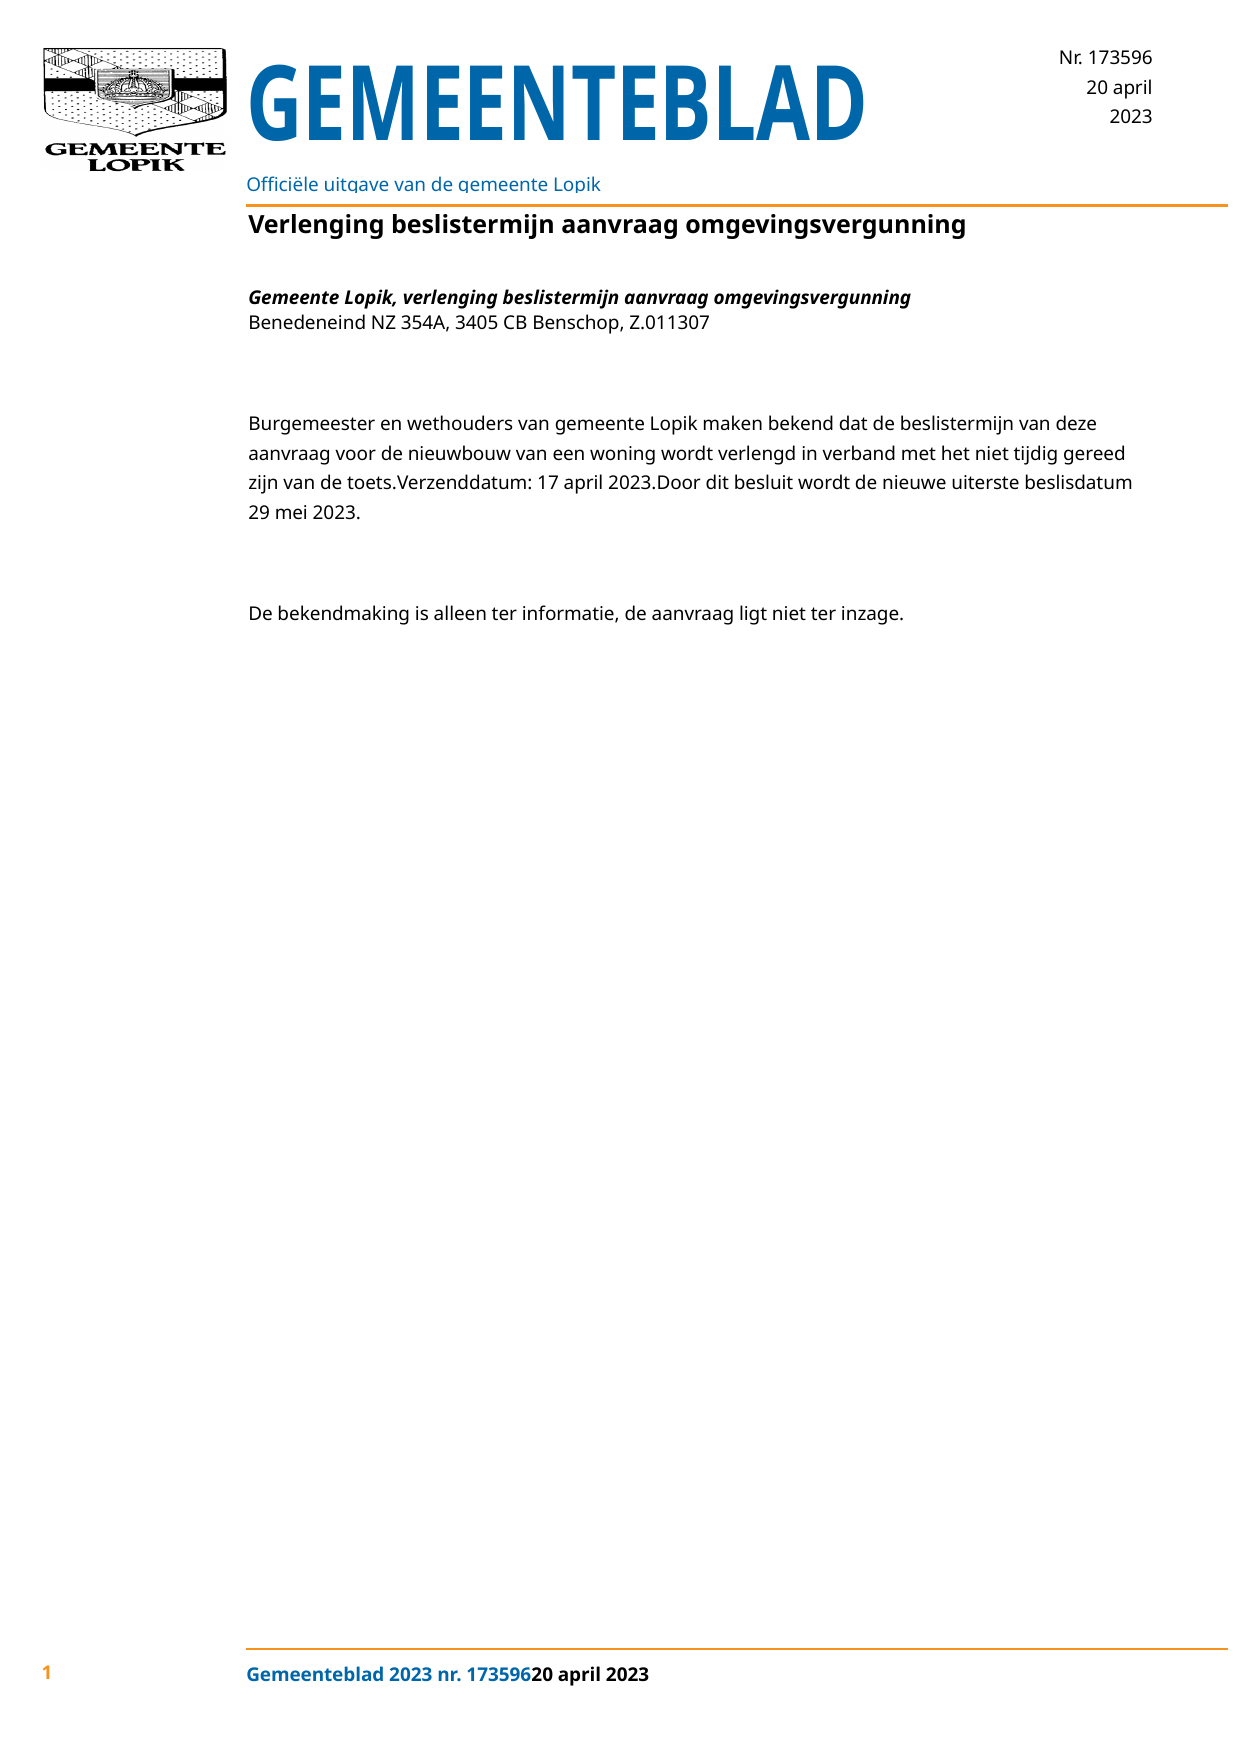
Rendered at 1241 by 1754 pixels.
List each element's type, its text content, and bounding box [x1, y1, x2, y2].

text Benedeneind NZ 354A, 3405 CB Benschop, Z.011307 [248, 309, 1152, 335]
picture [41, 47, 231, 172]
text De bekendmaking is alleen ter informatie, de aanvraag ligt niet ter inzage. [248, 600, 1152, 626]
text Burgemeester en wethouders van gemeente Lopik maken bekend dat de beslistermijn van deze aanvraag voor de nieuwbouw van een woning wordt verlengd in verband met het niet tijdig gereed zijn van de toets.Verzenddatum: 17 april 2023.Door dit besluit wordt de nieuwe uiterste beslisdatum 29 mei 2023. [248, 410, 1152, 525]
text Verlenging beslistermijn aanvraag omgevingsvergunning [248, 207, 1152, 241]
text Gemeente Lopik, verlenging beslistermijn aanvraag omgevingsvergunning [248, 284, 1152, 309]
